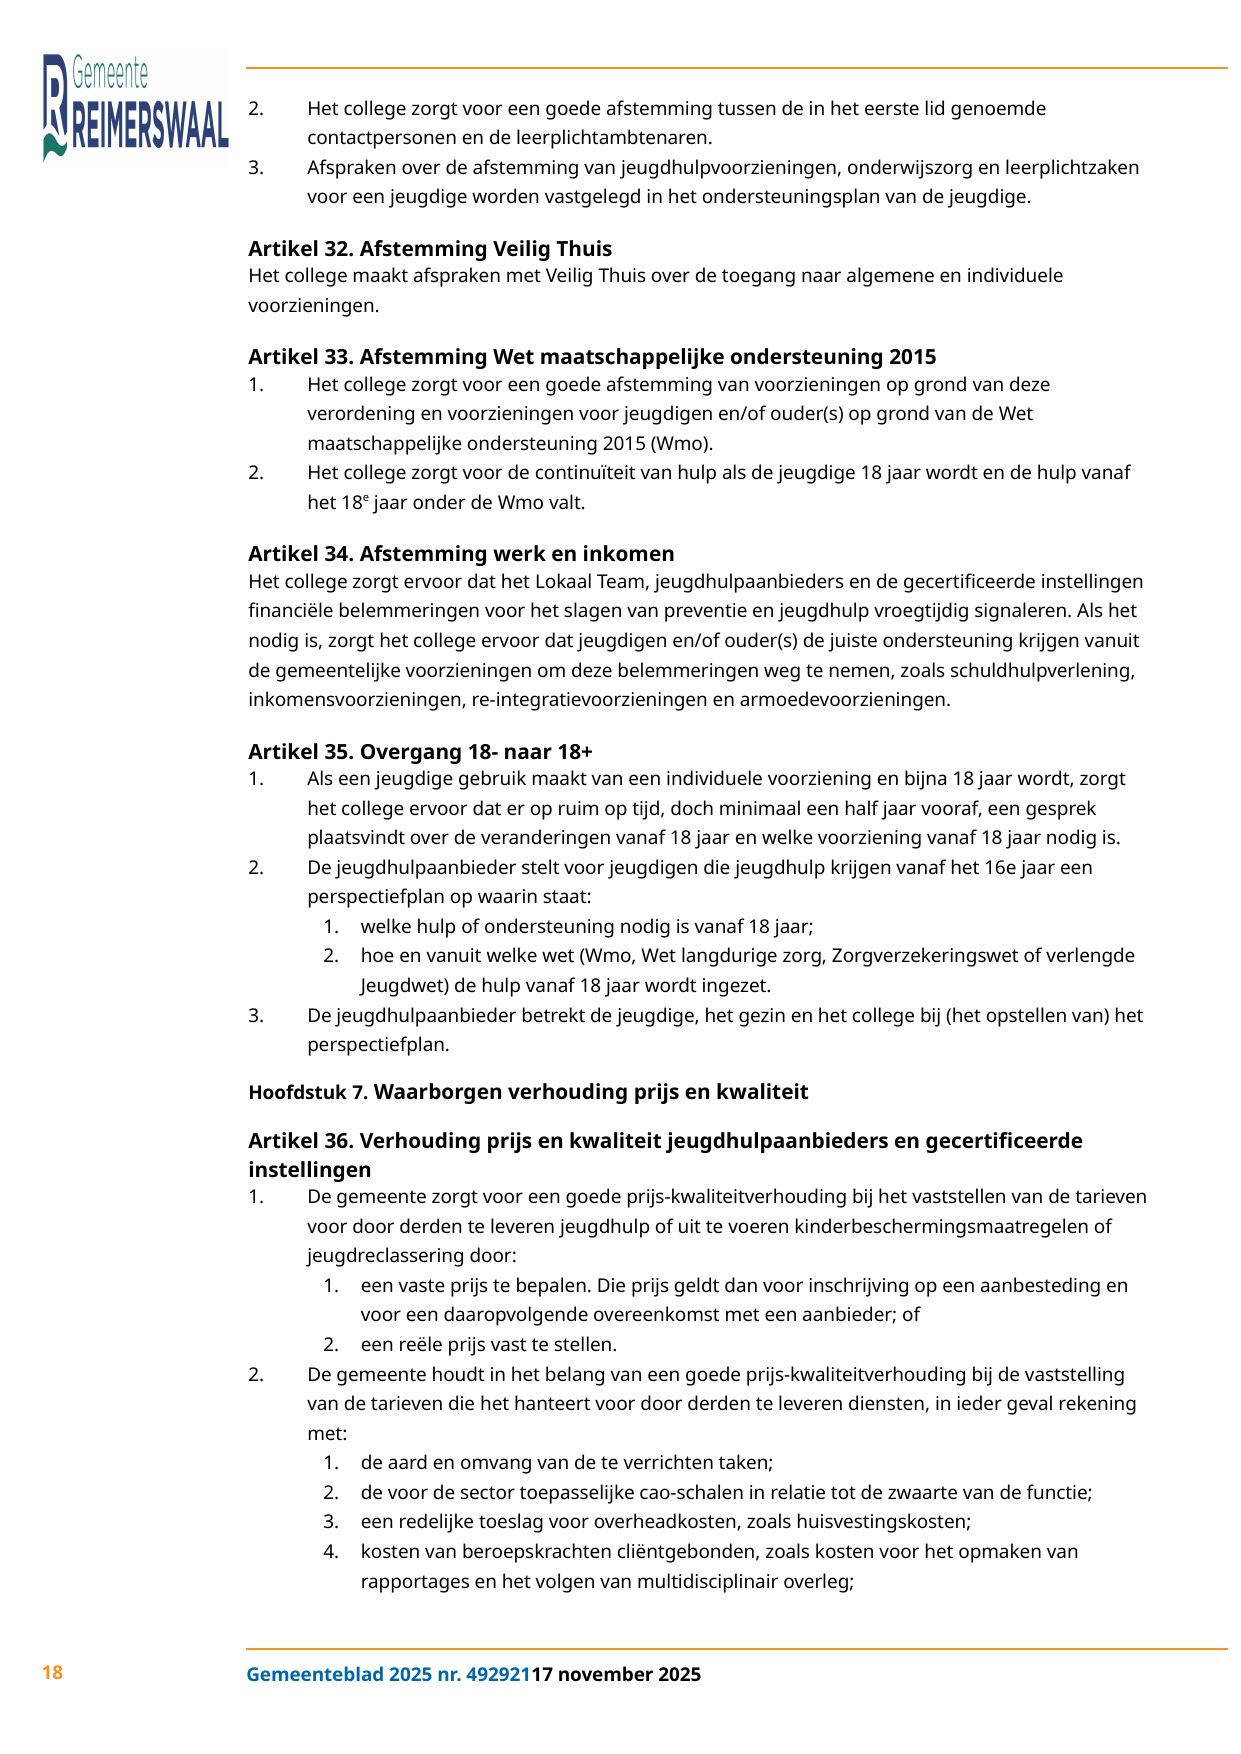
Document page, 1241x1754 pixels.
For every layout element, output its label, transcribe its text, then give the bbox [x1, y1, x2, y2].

list De jeugdhulpaanbieder betrekt de jeugdige, het gezin en het college bij (het opstellen van) het perspectiefplan. [248, 1002, 1152, 1057]
text Artikel 36. Verhouding prijs en kwaliteit jeugdhulpaanbieders en gecertificeerde instellingen [248, 1126, 1152, 1183]
list de voor de sector toepasselijke cao-schalen in relatie tot de zwaarte van de functie; [323, 1479, 1152, 1505]
list De gemeente zorgt voor een goede prijs-kwaliteitverhouding bij het vaststellen van de tarieven voor door derden te leveren jeugdhulp of uit te voeren kinderbeschermingsmaatregelen of jeugdreclassering door: [248, 1183, 1152, 1268]
list kosten van beroepskrachten cliëntgebonden, zoals kosten voor het opmaken van rapportages en het volgen van multidisciplinair overleg; [323, 1538, 1152, 1593]
list De gemeente houdt in het belang van een goede prijs-kwaliteitverhouding bij de vaststelling van de tarieven die het hanteert voor door derden te leveren diensten, in ieder geval rekening met: [248, 1361, 1152, 1446]
text Het college zorgt ervoor dat het Lokaal Team, jeugdhulpaanbieders en de gecertificeerde instellingen financiële belemmeringen voor het slagen van preventie en jeugdhulp vroegtijdig signaleren. Als het nodig is, zorgt het college ervoor dat jeugdigen en/of ouder(s) de juiste ondersteuning krijgen vanuit de gemeentelijke voorzieningen om deze belemmeringen weg te nemen, zoals schuldhulpverlening, inkomensvoorzieningen, re-integratievoorzieningen en armoedevoorzieningen. [248, 568, 1152, 712]
list Het college zorgt voor de continuïteit van hulp als de jeugdige 18 jaar wordt en de hulp vanaf het 18e jaar onder de Wmo valt. [248, 459, 1152, 515]
list een reële prijs vast te stellen. [323, 1331, 1152, 1357]
list hoe en vanuit welke wet (Wmo, Wet langdurige zorg, Zorgverzekeringswet of verlengde Jeugdwet) de hulp vanaf 18 jaar wordt ingezet. [323, 943, 1152, 998]
text Artikel 32. Afstemming Veilig Thuis [248, 234, 1152, 262]
text Het college maakt afspraken met Veilig Thuis over de toegang naar algemene en individuele voorzieningen. [248, 262, 1152, 318]
text Artikel 34. Afstemming werk en inkomen [248, 539, 1152, 568]
list een redelijke toeslag voor overheadkosten, zoals huisvestingskosten; [323, 1509, 1152, 1534]
text Artikel 33. Afstemming Wet maatschappelijke ondersteuning 2015 [248, 342, 1152, 371]
picture [41, 47, 231, 172]
list Het college zorgt voor een goede afstemming van voorzieningen op grond van deze verordening en voorzieningen voor jeugdigen en/of ouder(s) op grond van de Wet maatschappelijke ondersteuning 2015 (Wmo). [248, 371, 1152, 456]
list Het college zorgt voor een goede afstemming tussen de in het eerste lid genoemde contactpersonen en de leerplichtambtenaren. [248, 95, 1152, 150]
list De jeugdhulpaanbieder stelt voor jeugdigen die jeugdhulp krijgen vanaf het 16e jaar een perspectiefplan op waarin staat: [248, 854, 1152, 909]
text Hoofdstuk 7. Waarborgen verhouding prijs en kwaliteit [248, 1077, 1152, 1106]
list Als een jeugdige gebruik maakt van een individuele voorziening en bijna 18 jaar wordt, zorgt het college ervoor dat er op ruim op tijd, doch minimaal een half jaar vooraf, een gesprek plaatsvindt over de veranderingen vanaf 18 jaar en welke voorziening vanaf 18 jaar nodig is. [248, 765, 1152, 850]
list een vaste prijs te bepalen. Die prijs geldt dan voor inschrijving op een aanbesteding en voor een daaropvolgende overeenkomst met een aanbieder; of [323, 1272, 1152, 1327]
list welke hulp of ondersteuning nodig is vanaf 18 jaar; [323, 913, 1152, 939]
list de aard en omvang van de te verrichten taken; [323, 1449, 1152, 1475]
text Artikel 35. Overgang 18- naar 18+ [248, 737, 1152, 765]
list Afspraken over de afstemming van jeugdhulpvoorzieningen, onderwijszorg en leerplichtzaken voor een jeugdige worden vastgelegd in het ondersteuningsplan van de jeugdige. [248, 154, 1152, 209]
